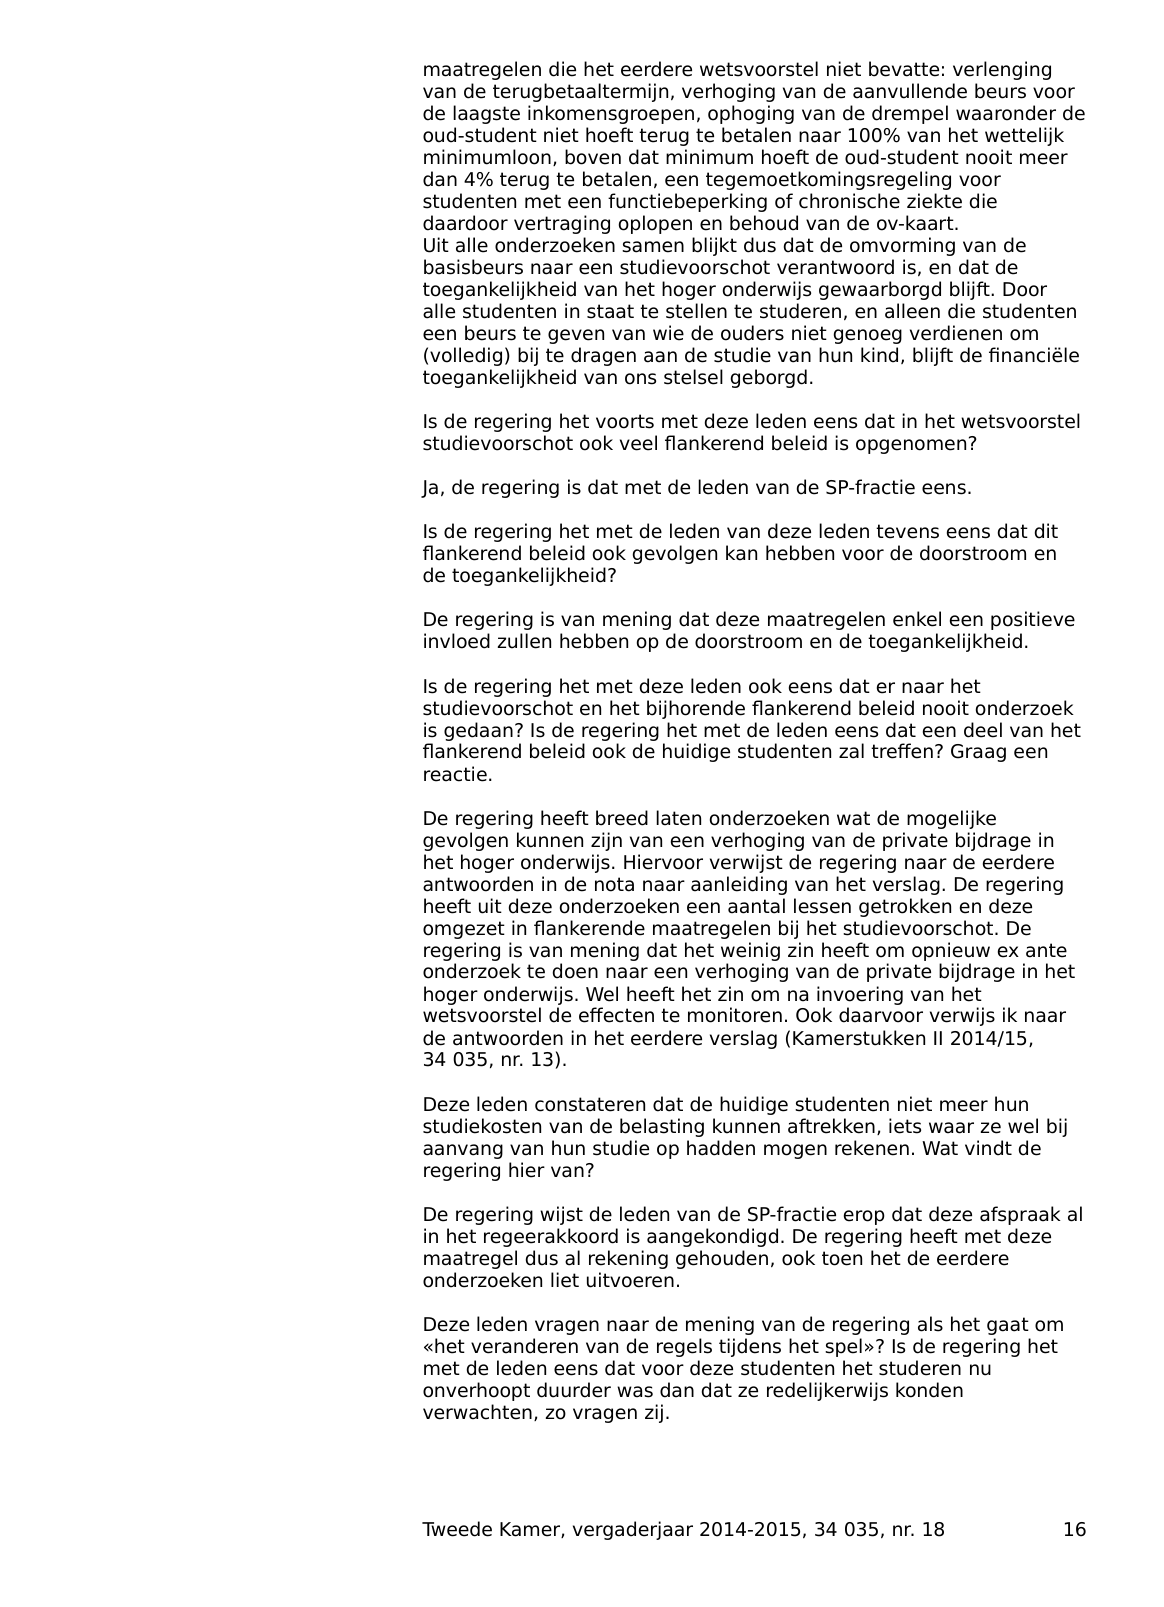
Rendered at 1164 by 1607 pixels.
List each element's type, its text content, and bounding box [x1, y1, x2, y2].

text Uit alle onderzoeken samen blijkt dus dat de omvorming van de basisbeurs naar een studievoorschot verantwoord is, en dat de toegankelijkheid van het hoger onderwijs gewaarborgd blijft. Door alle studenten in staat te stellen te studeren, en alleen die studenten een beurs te geven van wie de ouders niet genoeg verdienen om (volledig) bij te dragen aan de studie van hun kind, blijft de financiële toegankelijkheid van ons stelsel geborgd. [422, 235, 1087, 389]
text Ja, de regering is dat met de leden van de SP-fractie eens. [422, 477, 1087, 499]
text Is de regering het met deze leden ook eens dat er naar het studievoorschot en het bijhorende flankerend beleid nooit onderzoek is gedaan? Is de regering het met de leden eens dat een deel van het flankerend beleid ook de huidige studenten zal treffen? Graag een reactie. [422, 676, 1087, 785]
text maatregelen die het eerdere wetsvoorstel niet bevatte: verlenging van de terugbetaaltermijn, verhoging van de aanvullende beurs voor de laagste inkomensgroepen, ophoging van de drempel waaronder de oud-student niet hoeft terug te betalen naar 100% van het wettelijk minimumloon, boven dat minimum hoeft de oud-student nooit meer dan 4% terug te betalen, een tegemoetkomingsregeling voor studenten met een functiebeperking of chronische ziekte die daardoor vertraging oplopen en behoud van de ov-kaart. [422, 59, 1087, 235]
text Is de regering het voorts met deze leden eens dat in het wetsvoorstel studievoorschot ook veel flankerend beleid is opgenomen? [422, 411, 1087, 455]
text De regering wijst de leden van de SP-fractie erop dat deze afspraak al in het regeerakkoord is aangekondigd. De regering heeft met deze maatregel dus al rekening gehouden, ook toen het de eerdere onderzoeken liet uitvoeren. [422, 1204, 1087, 1292]
text Deze leden vragen naar de mening van de regering als het gaat om «het veranderen van de regels tijdens het spel»? Is de regering het met de leden eens dat voor deze studenten het studeren nu onverhoopt duurder was dan dat ze redelijkerwijs konden verwachten, zo vragen zij. [422, 1314, 1087, 1424]
text Deze leden constateren dat de huidige studenten niet meer hun studiekosten van de belasting kunnen aftrekken, iets waar ze wel bij aanvang van hun studie op hadden mogen rekenen. Wat vindt de regering hier van? [422, 1093, 1087, 1181]
text De regering heeft breed laten onderzoeken wat de mogelijke gevolgen kunnen zijn van een verhoging van de private bijdrage in het hoger onderwijs. Hiervoor verwijst de regering naar de eerdere antwoorden in de nota naar aanleiding van het verslag. De regering heeft uit deze onderzoeken een aantal lessen getrokken en deze omgezet in flankerende maatregelen bij het studievoorschot. De regering is van mening dat het weinig zin heeft om opnieuw ex ante onderzoek te doen naar een verhoging van de private bijdrage in het hoger onderwijs. Wel heeft het zin om na invoering van het wetsvoorstel de effecten te monitoren. Ook daarvoor verwijs ik naar de antwoorden in het eerdere verslag (Kamerstukken II 2014/15, 34 035, nr. 13). [422, 808, 1087, 1071]
text De regering is van mening dat deze maatregelen enkel een positieve invloed zullen hebben op de doorstroom en de toegankelijkheid. [422, 609, 1087, 653]
text Is de regering het met de leden van deze leden tevens eens dat dit flankerend beleid ook gevolgen kan hebben voor de doorstroom en de toegankelijkheid? [422, 521, 1087, 587]
